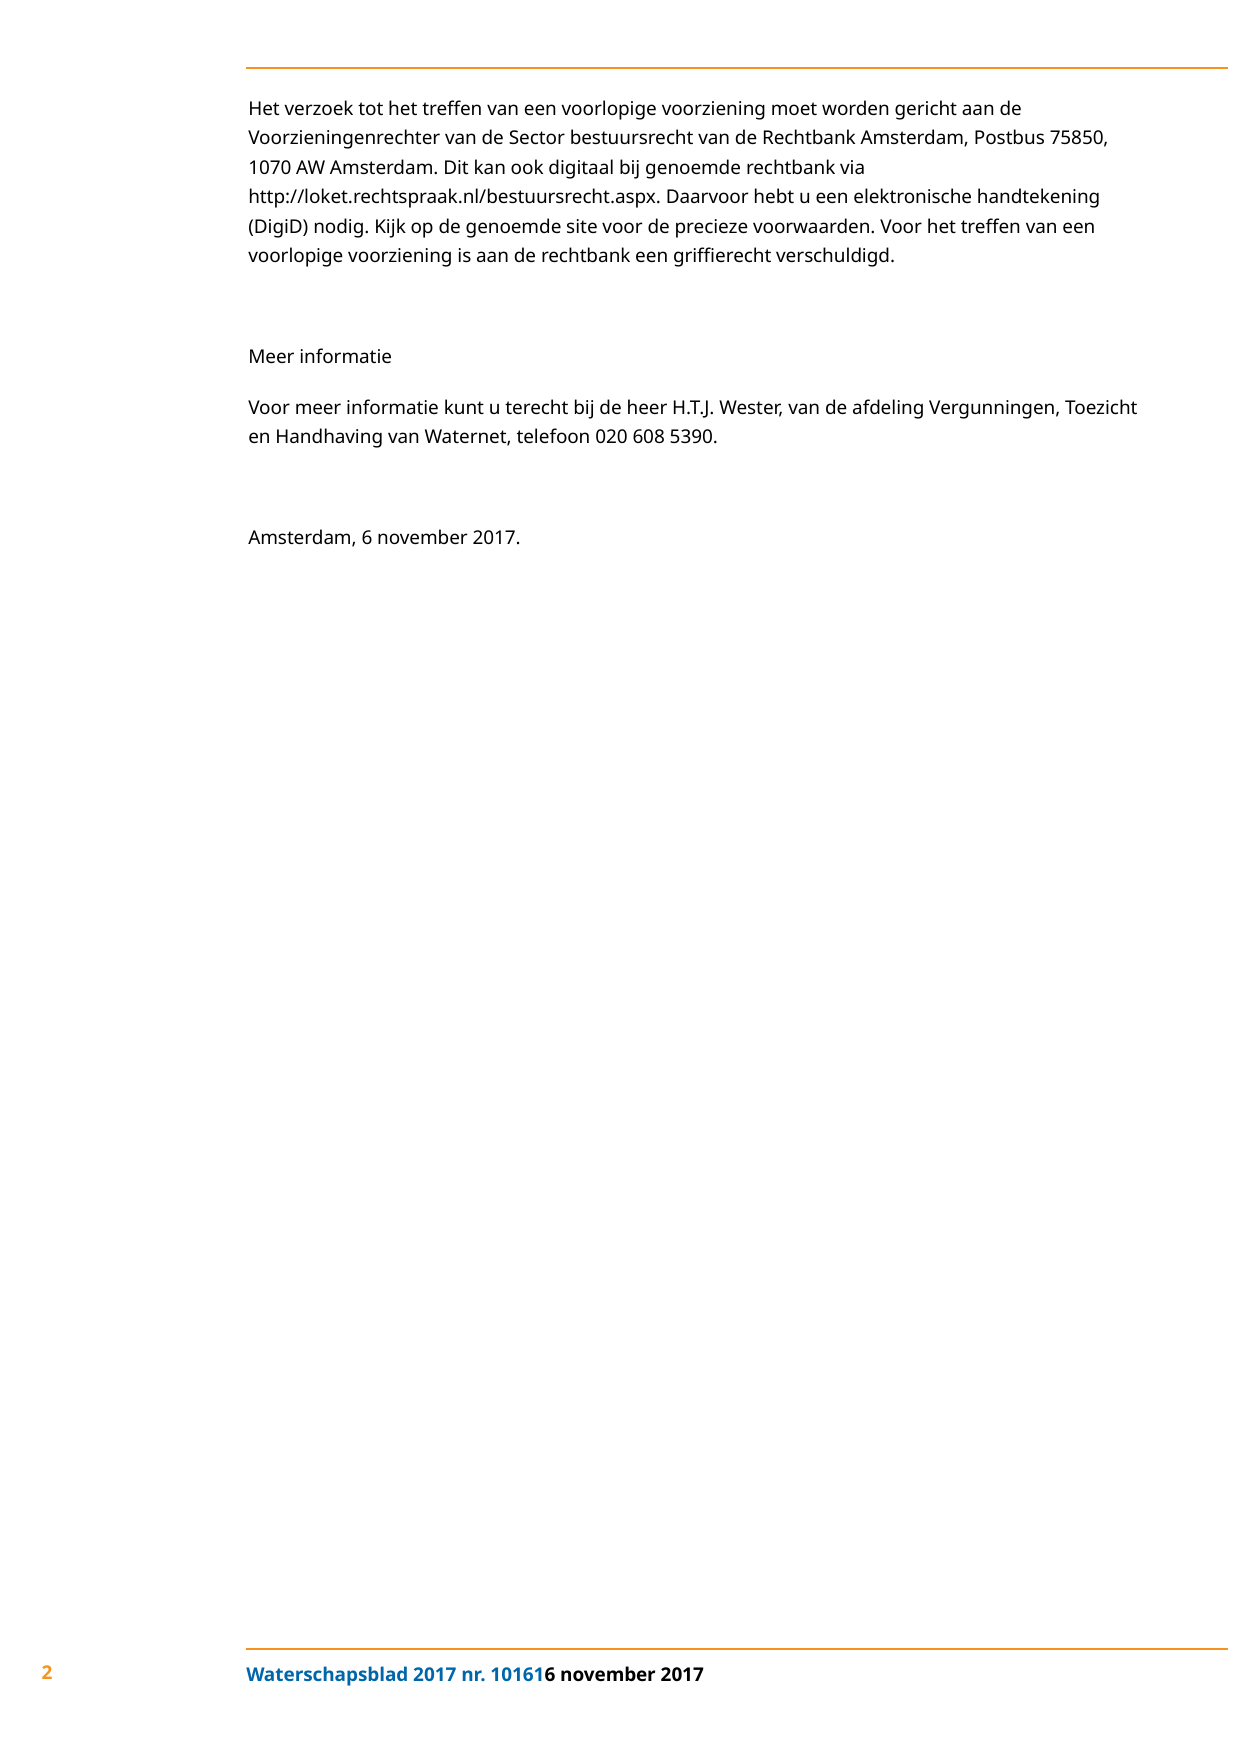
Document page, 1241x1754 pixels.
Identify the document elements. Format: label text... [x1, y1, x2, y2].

text Voor meer informatie kunt u terecht bij de heer H.T.J. Wester, van de afdeling Vergunningen, Toezicht en Handhaving van Waternet, telefoon 020 608 5390. [248, 394, 1152, 449]
text Amsterdam, 6 november 2017. [248, 524, 1152, 550]
text Meer informatie [248, 343, 1152, 369]
text Het verzoek tot het treffen van een voorlopige voorziening moet worden gericht aan de Voorzieningenrechter van de Sector bestuursrecht van de Rechtbank Amsterdam, Postbus 75850, 1070 AW Amsterdam. Dit kan ook digitaal bij genoemde rechtbank via http://loket.rechtspraak.nl/bestuursrecht.aspx. Daarvoor hebt u een elektronische handtekening (DigiD) nodig. Kijk op de genoemde site voor de precieze voorwaarden. Voor het treffen van een voorlopige voorziening is aan de rechtbank een griffierecht verschuldigd. [248, 95, 1152, 268]
picture [41, 47, 231, 172]
